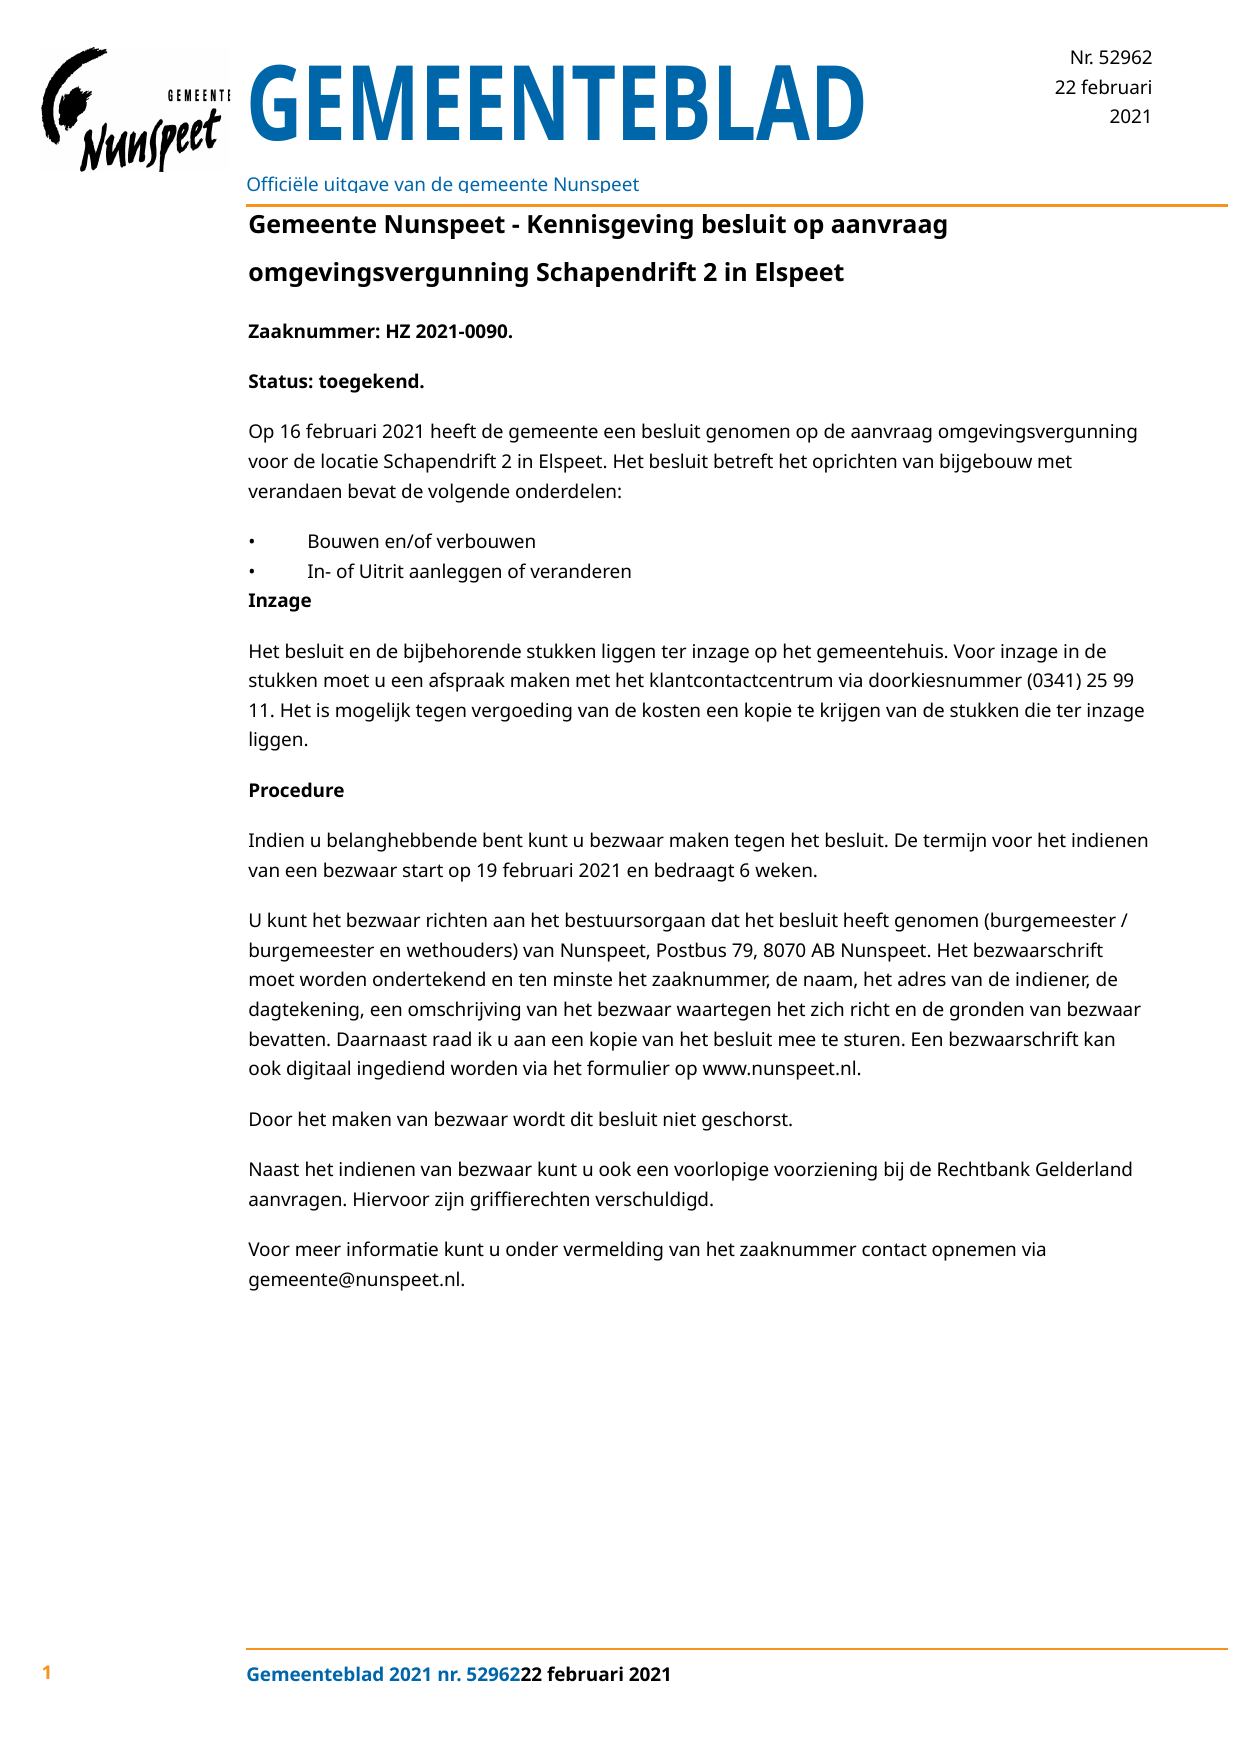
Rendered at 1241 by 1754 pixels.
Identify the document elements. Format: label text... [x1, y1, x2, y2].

list In- of Uitrit aanleggen of veranderen [248, 558, 1152, 584]
picture [41, 47, 231, 172]
text Gemeente Nunspeet - Kennisgeving besluit op aanvraag omgevingsvergunning Schapendrift 2 in Elspeet [248, 207, 1152, 288]
text Door het maken van bezwaar wordt dit besluit niet geschorst. [248, 1106, 1152, 1132]
text Voor meer informatie kunt u onder vermelding van het zaaknummer contact opnemen via gemeente@nunspeet.nl. [248, 1236, 1152, 1292]
text Inzage [248, 587, 1152, 613]
text Op 16 februari 2021 heeft de gemeente een besluit genomen op de aanvraag omgevingsvergunning voor de locatie Schapendrift 2 in Elspeet. Het besluit betreft het oprichten van bijgebouw met verandaen bevat de volgende onderdelen: [248, 419, 1152, 504]
text U kunt het bezwaar richten aan het bestuursorgaan dat het besluit heeft genomen (burgemeester / burgemeester en wethouders) van Nunspeet, Postbus 79, 8070 AB Nunspeet. Het bezwaarschrift moet worden ondertekend en ten minste het zaaknummer, de naam, het adres van de indiener, de dagtekening, een omschrijving van het bezwaar waartegen het zich richt en de gronden van bezwaar bevatten. Daarnaast raad ik u aan een kopie van het besluit mee te sturen. Een bezwaarschrift kan ook digitaal ingediend worden via het formulier op www.nunspeet.nl. [248, 907, 1152, 1081]
text Indien u belanghebbende bent kunt u bezwaar maken tegen het besluit. De termijn voor het indienen van een bezwaar start op 19 februari 2021 en bedraagt 6 weken. [248, 827, 1152, 883]
text Zaaknummer: HZ 2021-0090. [248, 318, 1152, 344]
text Status: toegekend. [248, 368, 1152, 394]
text Het besluit en de bijbehorende stukken liggen ter inzage op het gemeentehuis. Voor inzage in de stukken moet u een afspraak maken met het klantcontactcentrum via doorkiesnummer (0341) 25 99 11. Het is mogelijk tegen vergoeding van de kosten een kopie te krijgen van de stukken die ter inzage liggen. [248, 638, 1152, 752]
list Bouwen en/of verbouwen [248, 528, 1152, 554]
text Procedure [248, 777, 1152, 803]
text Naast het indienen van bezwaar kunt u ook een voorlopige voorziening bij de Rechtbank Gelderland aanvragen. Hiervoor zijn griffierechten verschuldigd. [248, 1156, 1152, 1212]
